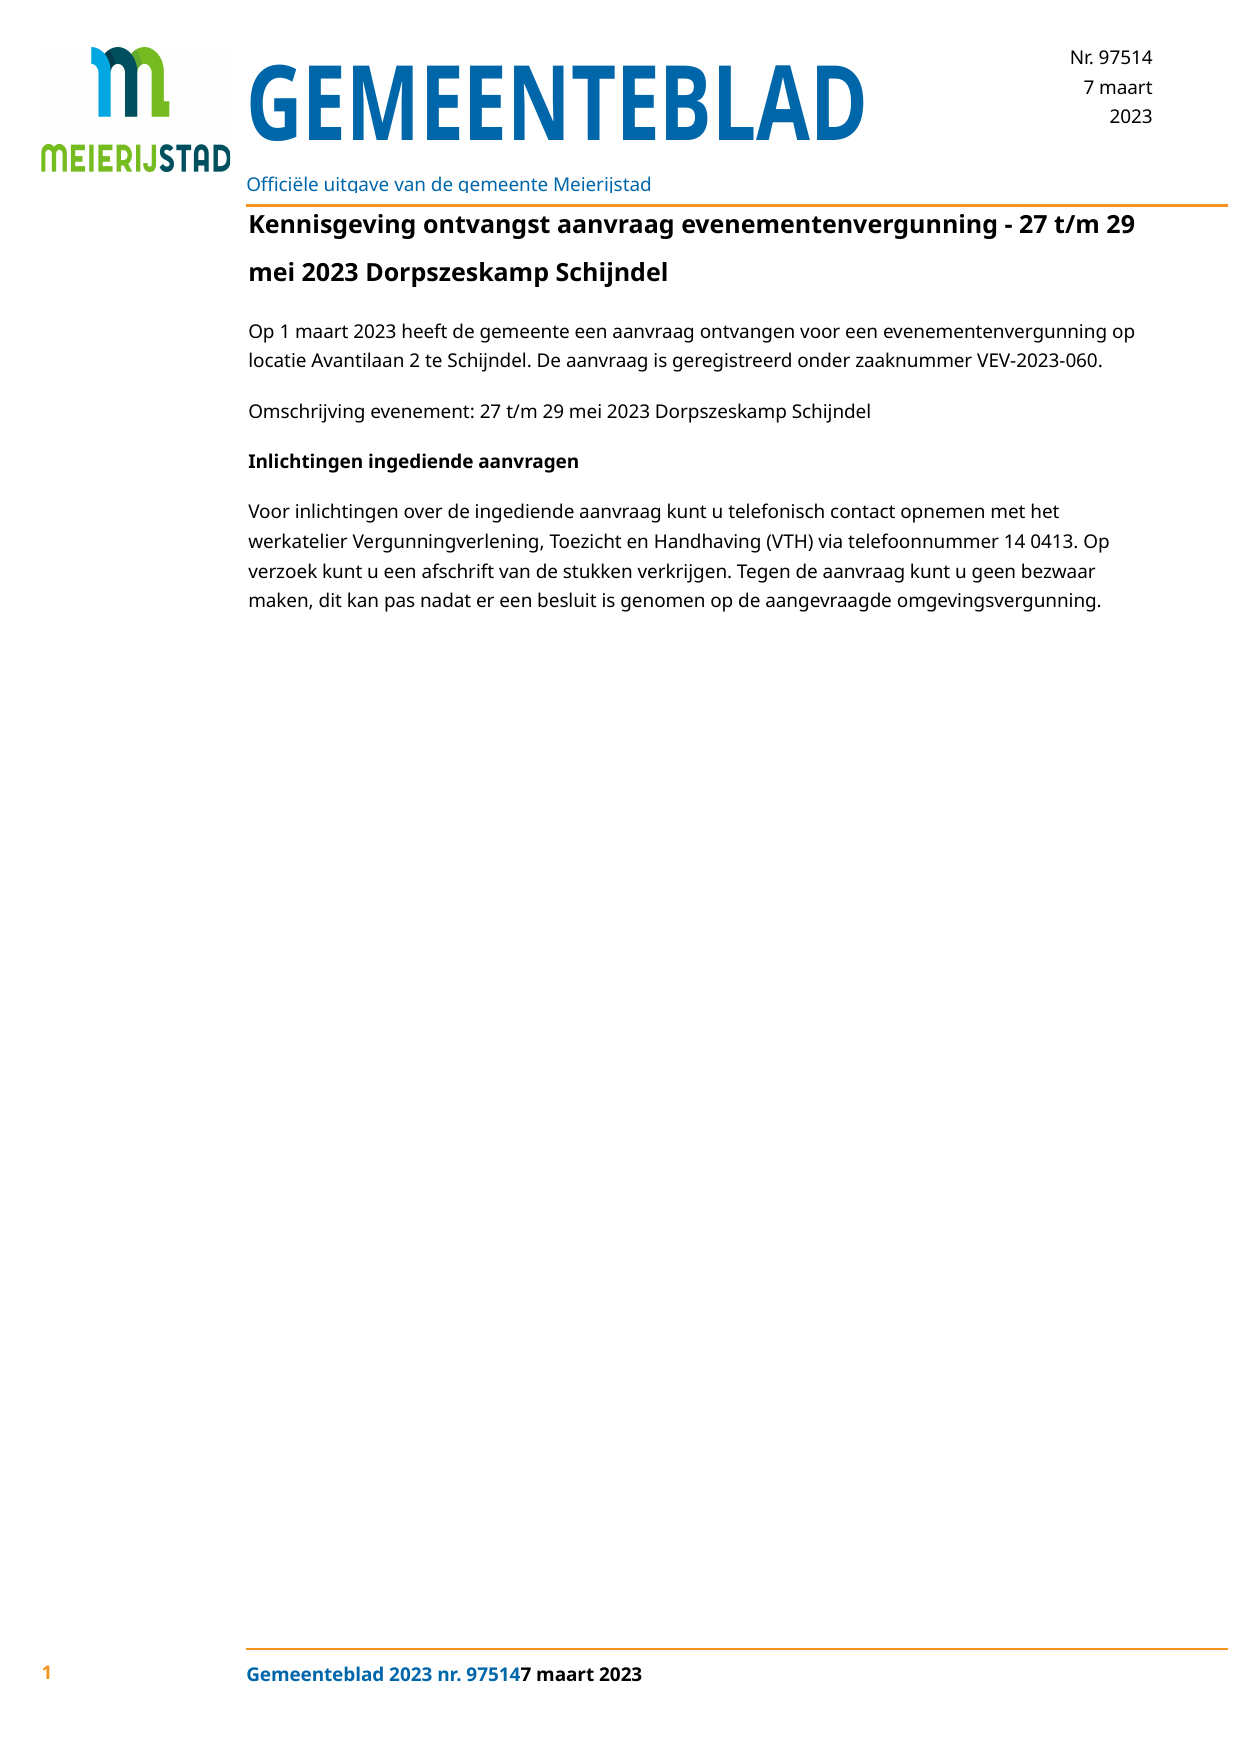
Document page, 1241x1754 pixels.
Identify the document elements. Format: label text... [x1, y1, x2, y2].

picture [41, 47, 231, 172]
text Op 1 maart 2023 heeft de gemeente een aanvraag ontvangen voor een evenementenvergunning op locatie Avantilaan 2 te Schijndel. De aanvraag is geregistreerd onder zaaknummer VEV-2023-060. [248, 318, 1152, 373]
text Kennisgeving ontvangst aanvraag evenementenvergunning - 27 t/m 29 mei 2023 Dorpszeskamp Schijndel [248, 207, 1152, 288]
text Inlichtingen ingediende aanvragen [248, 448, 1152, 474]
text Voor inlichtingen over de ingediende aanvraag kunt u telefonisch contact opnemen met het werkatelier Vergunningverlening, Toezicht en Handhaving (VTH) via telefoonnummer 14 0413. Op verzoek kunt u een afschrift van de stukken verkrijgen. Tegen de aanvraag kunt u geen bezwaar maken, dit kan pas nadat er een besluit is genomen op de aangevraagde omgevingsvergunning. [248, 499, 1152, 613]
text Omschrijving evenement: 27 t/m 29 mei 2023 Dorpszeskamp Schijndel [248, 398, 1152, 424]
